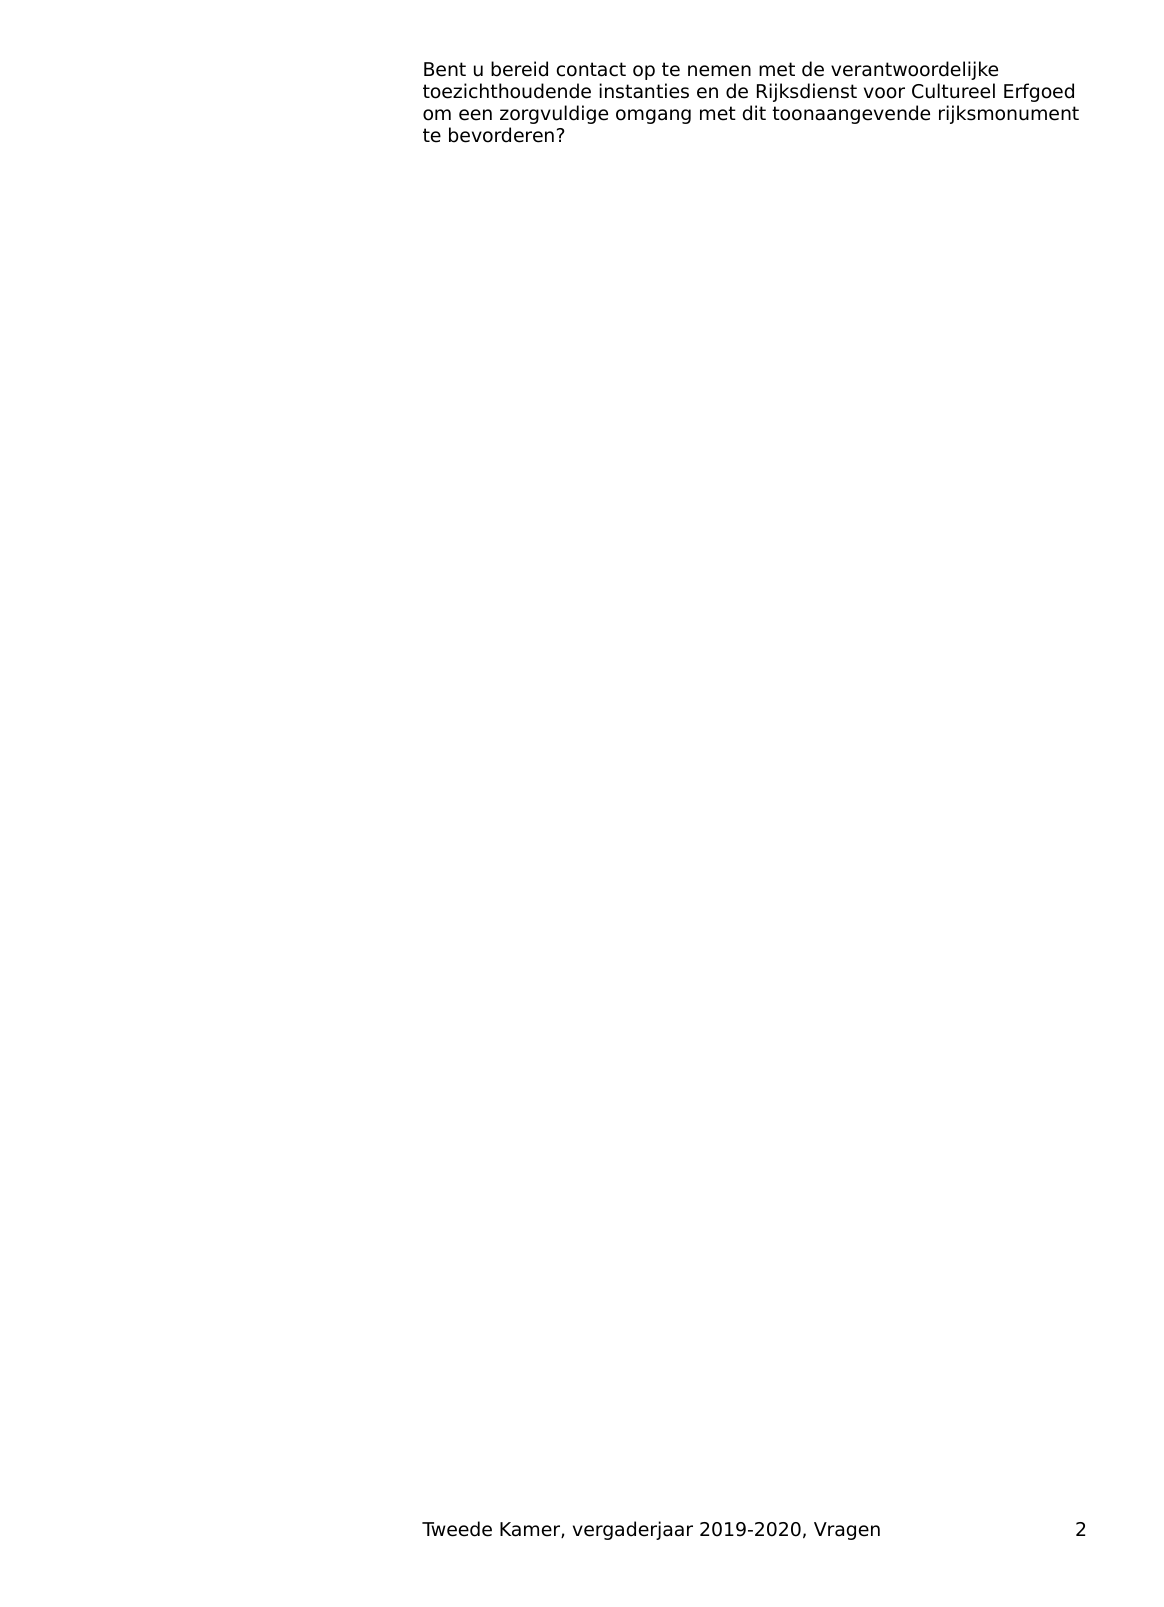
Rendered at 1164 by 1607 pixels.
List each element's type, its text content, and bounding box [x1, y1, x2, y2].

text Bent u bereid contact op te nemen met de verantwoordelijke toezichthoudende instanties en de Rijksdienst voor Cultureel Erfgoed om een zorgvuldige omgang met dit toonaangevende rijksmonument te bevorderen? [422, 59, 1087, 147]
